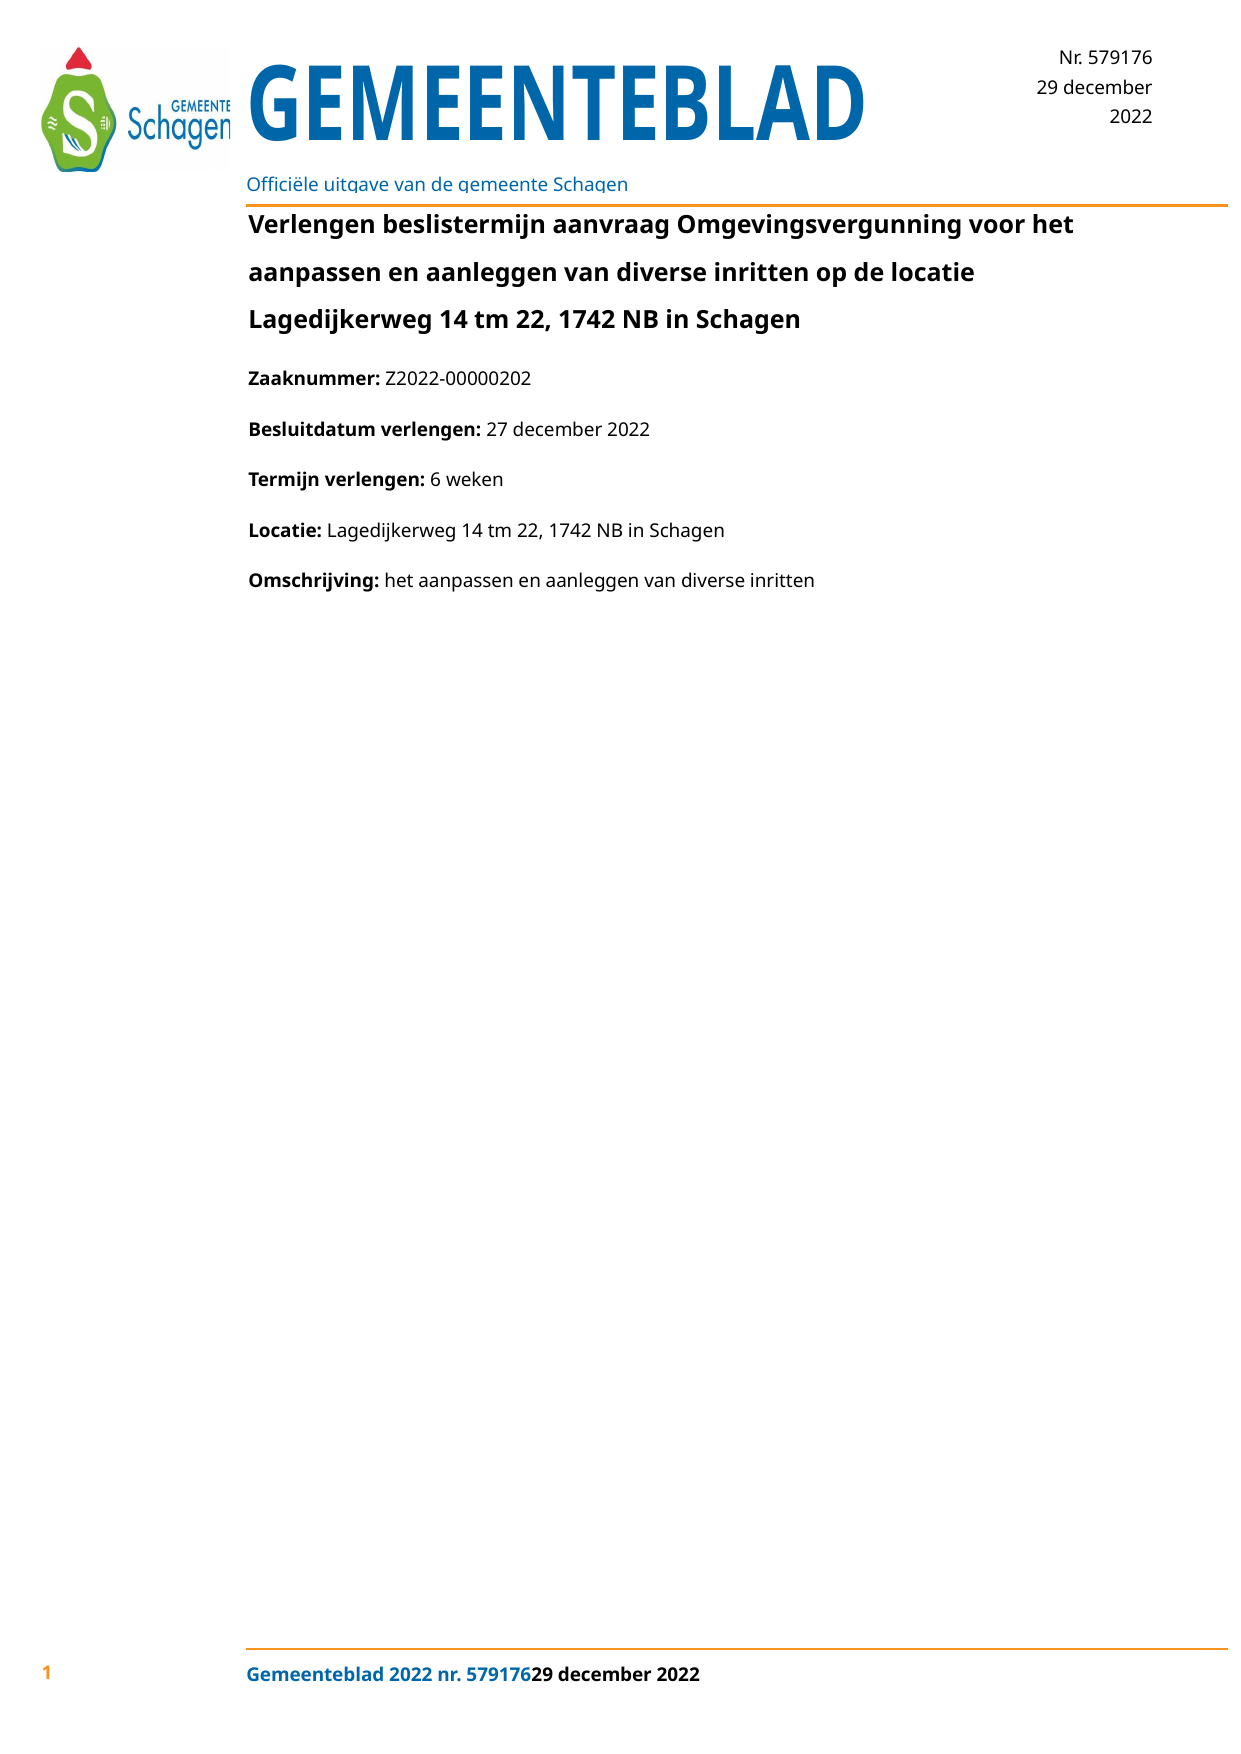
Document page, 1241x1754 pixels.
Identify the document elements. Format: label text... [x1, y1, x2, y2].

text Besluitdatum verlengen: 27 december 2022 [248, 416, 1152, 442]
text Termijn verlengen: 6 weken [248, 466, 1152, 492]
text Omschrijving: het aanpassen en aanleggen van diverse inritten [248, 567, 1152, 593]
text Locatie: Lagedijkerweg 14 tm 22, 1742 NB in Schagen [248, 517, 1152, 542]
text Zaaknummer: Z2022-00000202 [248, 366, 1152, 391]
picture [41, 47, 231, 172]
text Verlengen beslistermijn aanvraag Omgevingsvergunning voor het aanpassen en aanleggen van diverse inritten op de locatie Lagedijkerweg 14 tm 22, 1742 NB in Schagen [248, 207, 1152, 336]
